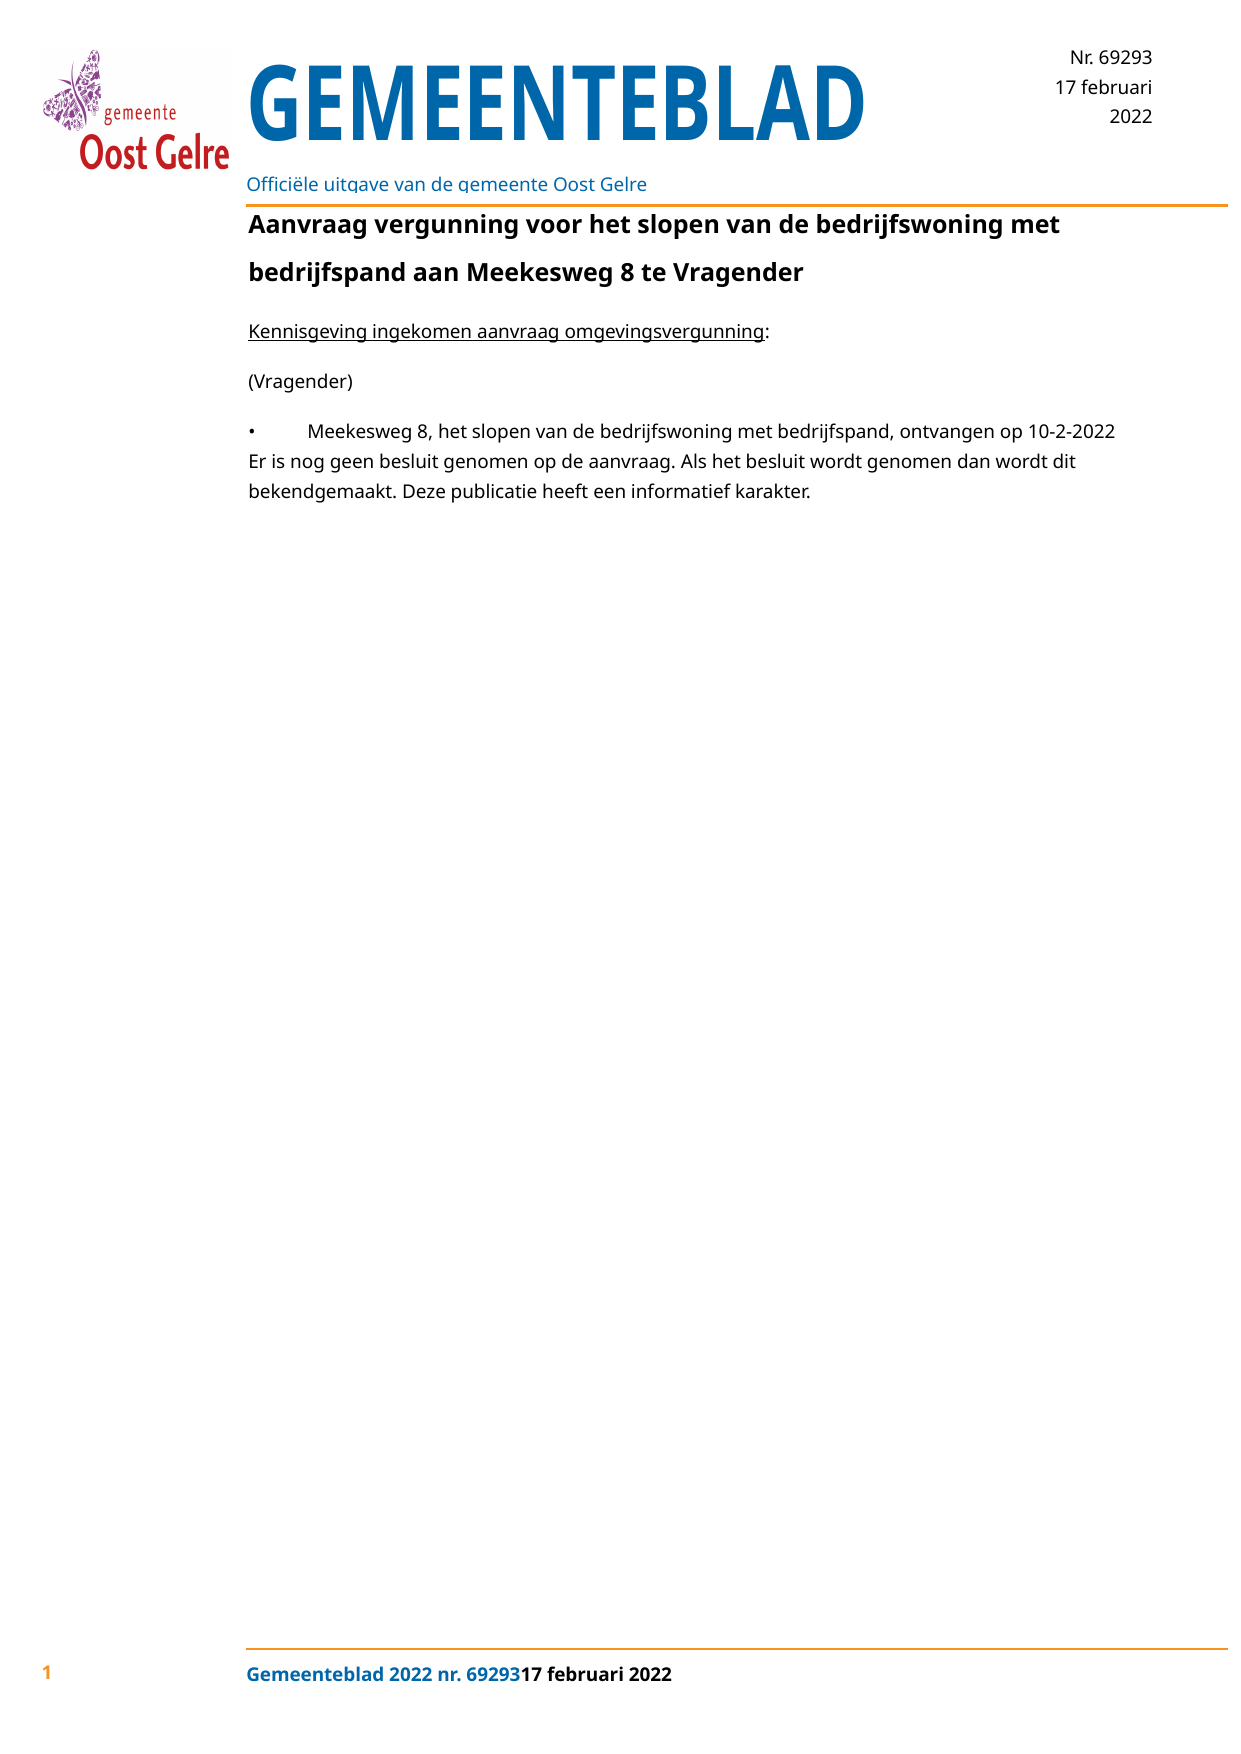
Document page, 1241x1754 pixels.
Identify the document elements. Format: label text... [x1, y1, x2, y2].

picture [41, 47, 231, 172]
text Er is nog geen besluit genomen op de aanvraag. Als het besluit wordt genomen dan wordt dit bekendgemaakt. Deze publicatie heeft een informatief karakter. [248, 448, 1152, 504]
text (Vragender) [248, 368, 1152, 394]
text Aanvraag vergunning voor het slopen van de bedrijfswoning met bedrijfspand aan Meekesweg 8 te Vragender [248, 207, 1152, 288]
list Meekesweg 8, het slopen van de bedrijfswoning met bedrijfspand, ontvangen op 10-2-2022 [248, 419, 1152, 444]
text Kennisgeving ingekomen aanvraag omgevingsvergunning: [248, 318, 1152, 344]
